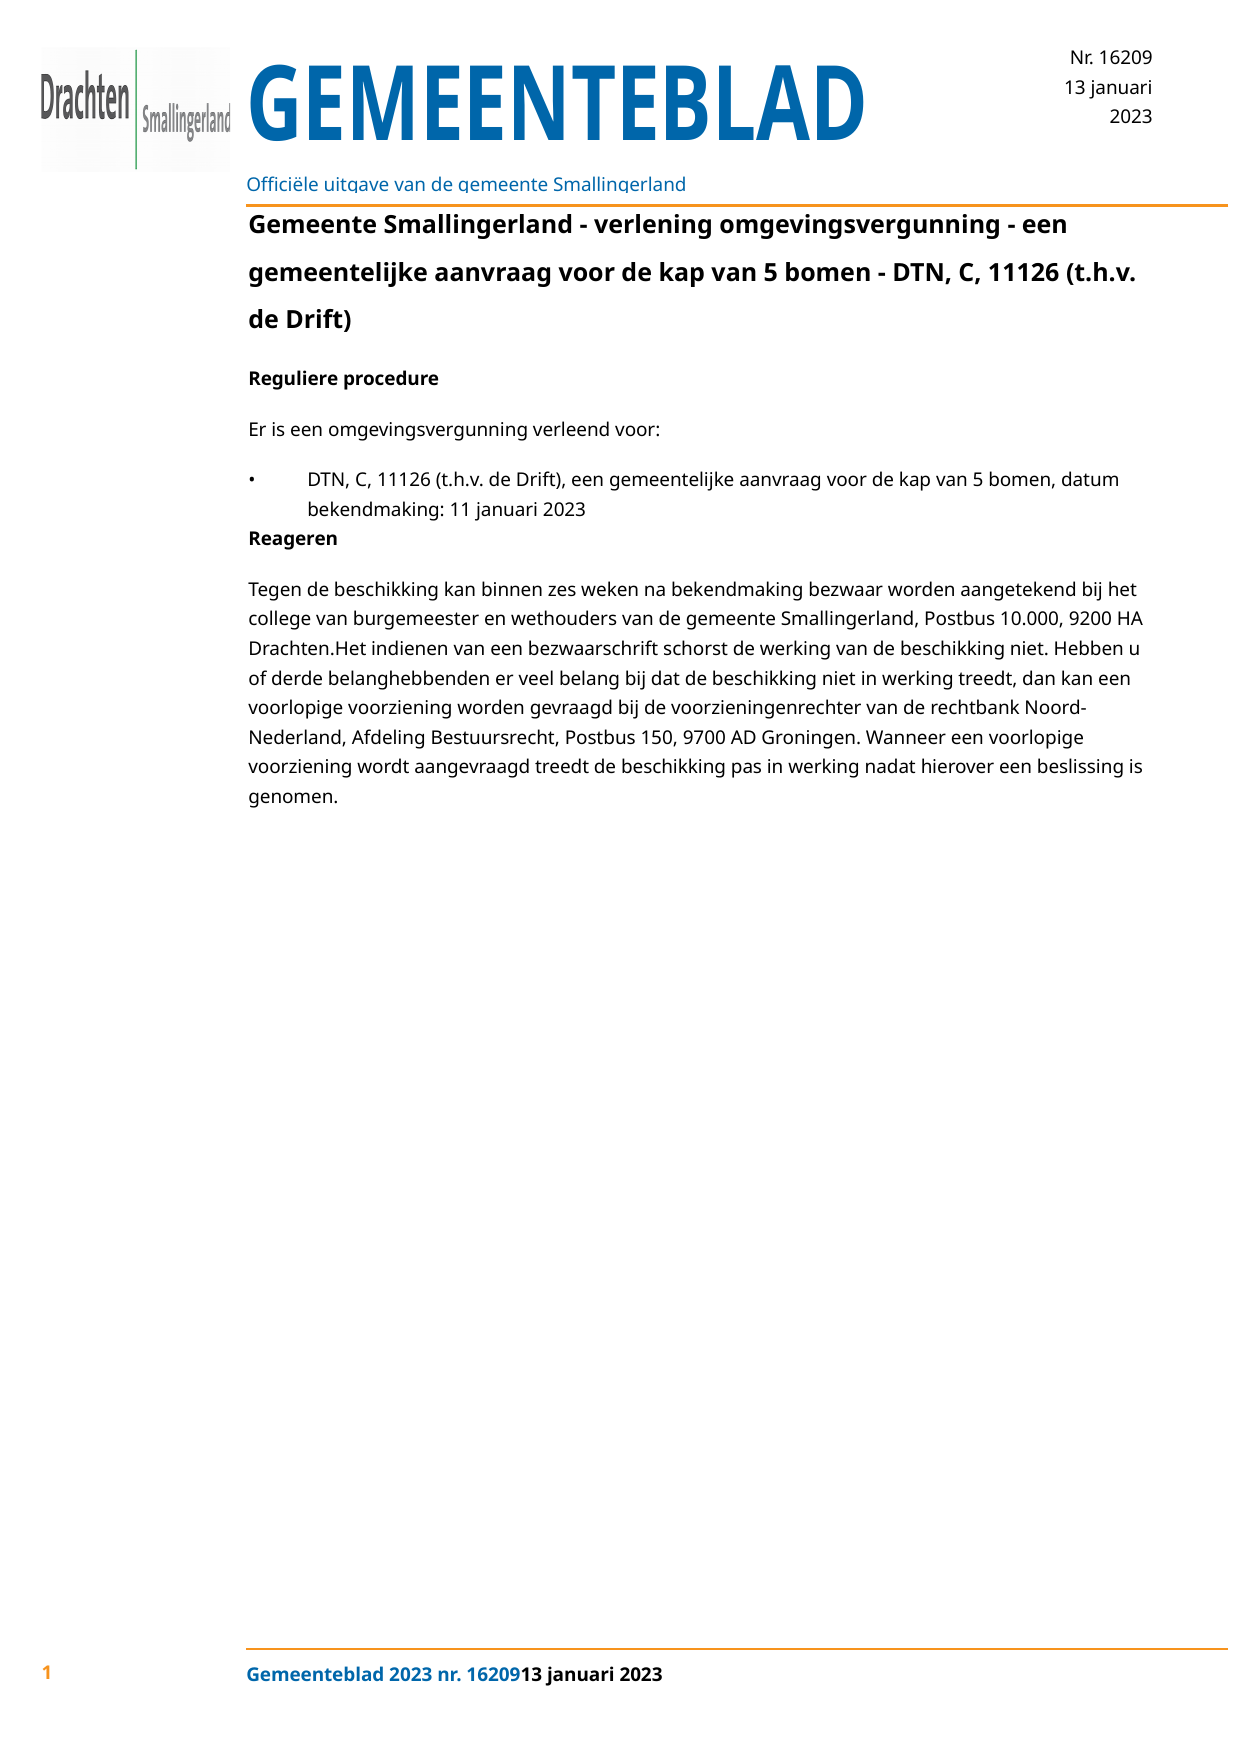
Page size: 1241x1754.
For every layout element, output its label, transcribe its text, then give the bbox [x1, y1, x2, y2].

text Gemeente Smallingerland - verlening omgevingsvergunning - een gemeentelijke aanvraag voor de kap van 5 bomen - DTN, C, 11126 (t.h.v. de Drift) [248, 207, 1152, 336]
text Reageren [248, 526, 1152, 551]
picture [41, 47, 231, 172]
text Er is een omgevingsvergunning verleend voor: [248, 416, 1152, 442]
text Reguliere procedure [248, 366, 1152, 391]
list DTN, C, 11126 (t.h.v. de Drift), een gemeentelijke aanvraag voor de kap van 5 bomen, datum bekendmaking: 11 januari 2023 [248, 466, 1152, 522]
text Tegen de beschikking kan binnen zes weken na bekendmaking bezwaar worden aangetekend bij het college van burgemeester en wethouders van de gemeente Smallingerland, Postbus 10.000, 9200 HA Drachten.Het indienen van een bezwaarschrift schorst de werking van de beschikking niet. Hebben u of derde belanghebbenden er veel belang bij dat de beschikking niet in werking treedt, dan kan een voorlopige voorziening worden gevraagd bij de voorzieningenrechter van de rechtbank Noord-Nederland, Afdeling Bestuursrecht, Postbus 150, 9700 AD Groningen. Wanneer een voorlopige voorziening wordt aangevraagd treedt de beschikking pas in werking nadat hierover een beslissing is genomen. [248, 576, 1152, 809]
